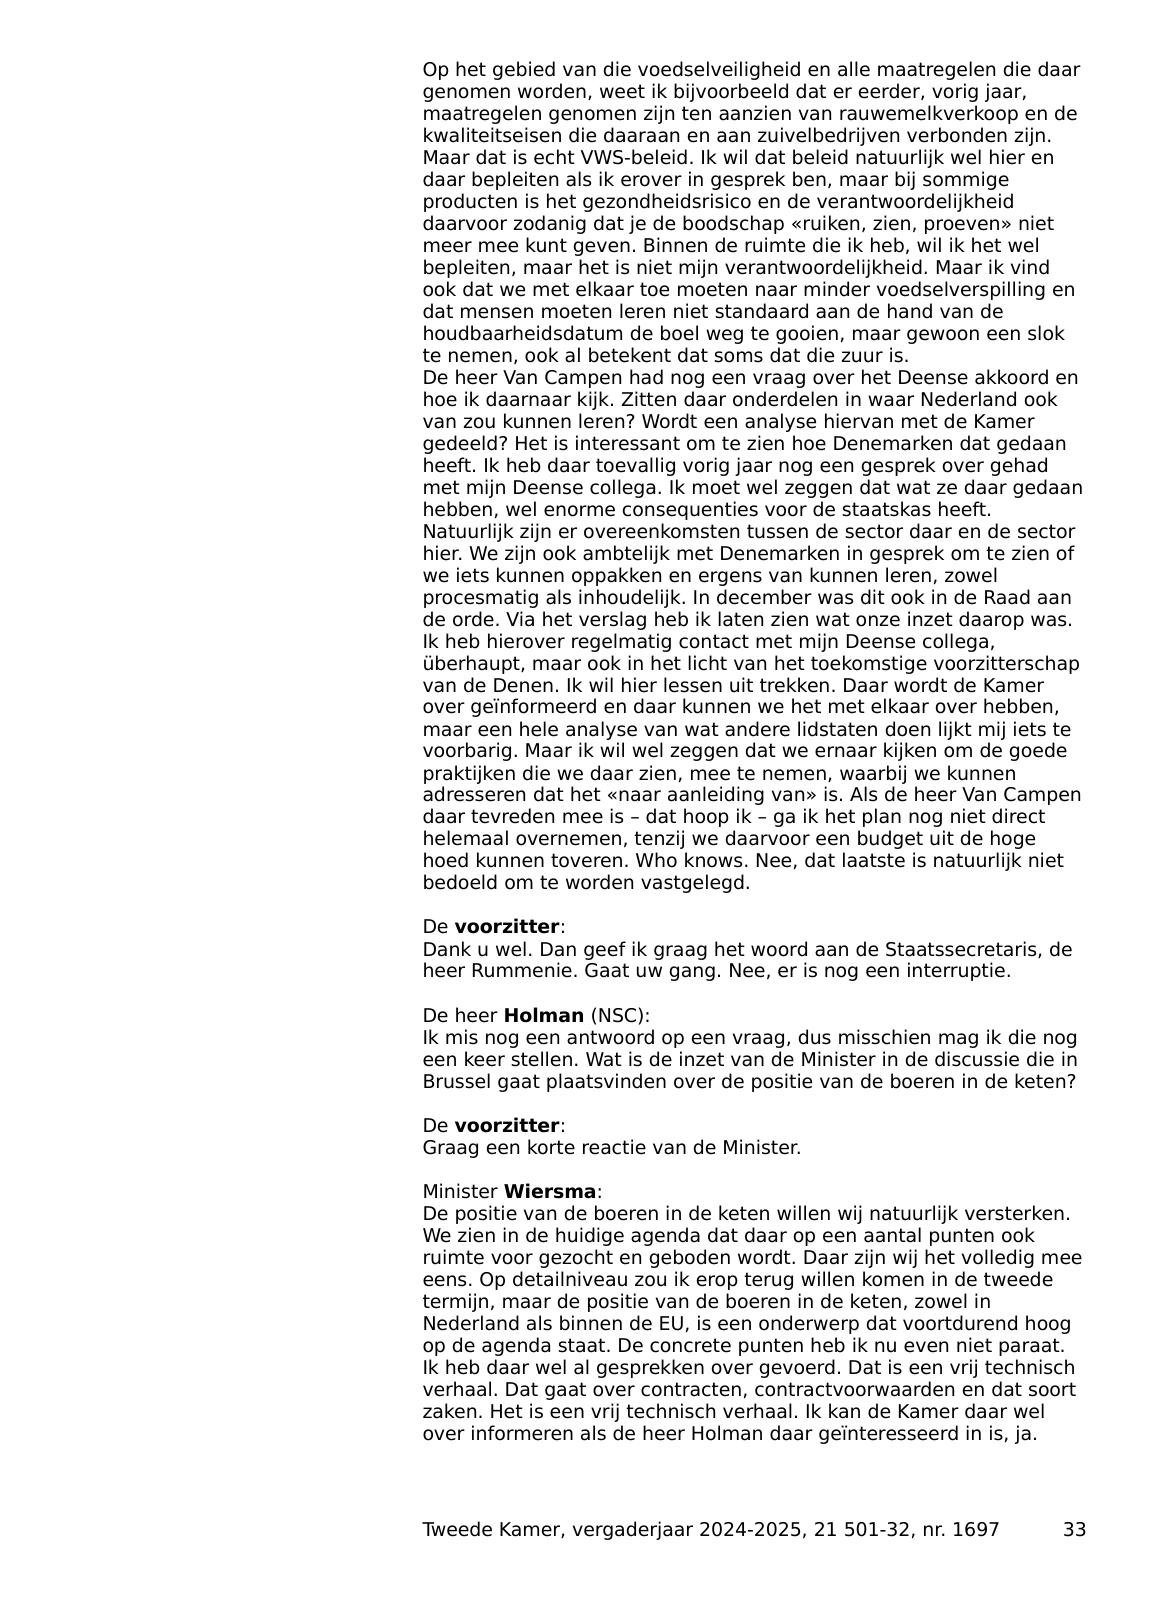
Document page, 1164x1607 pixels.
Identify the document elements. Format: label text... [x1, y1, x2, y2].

text Op het gebied van die voedselveiligheid en alle maatregelen die daar genomen worden, weet ik bijvoorbeeld dat er eerder, vorig jaar, maatregelen genomen zijn ten aanzien van rauwemelkverkoop en de kwaliteitseisen die daaraan en aan zuivelbedrijven verbonden zijn. Maar dat is echt VWS-beleid. Ik wil dat beleid natuurlijk wel hier en daar bepleiten als ik erover in gesprek ben, maar bij sommige producten is het gezondheidsrisico en de verantwoordelijkheid daarvoor zodanig dat je de boodschap «ruiken, zien, proeven» niet meer mee kunt geven. Binnen de ruimte die ik heb, wil ik het wel bepleiten, maar het is niet mijn verantwoordelijkheid. Maar ik vind ook dat we met elkaar toe moeten naar minder voedselverspilling en dat mensen moeten leren niet standaard aan de hand van de houdbaarheidsdatum de boel weg te gooien, maar gewoon een slok te nemen, ook al betekent dat soms dat die zuur is. [422, 59, 1087, 367]
text De voorzitter: [422, 1115, 1087, 1137]
text De heer Holman (NSC): [422, 1004, 1087, 1027]
text De positie van de boeren in de keten willen wij natuurlijk versterken. We zien in de huidige agenda dat daar op een aantal punten ook ruimte voor gezocht en geboden wordt. Daar zijn wij het volledig mee eens. Op detailniveau zou ik erop terug willen komen in de tweede termijn, maar de positie van de boeren in de keten, zowel in Nederland als binnen de EU, is een onderwerp dat voortdurend hoog op de agenda staat. De concrete punten heb ik nu even niet paraat. Ik heb daar wel al gesprekken over gevoerd. Dat is een vrij technisch verhaal. Dat gaat over contracten, contractvoorwaarden en dat soort zaken. Het is een vrij technisch verhaal. Ik kan de Kamer daar wel over informeren als de heer Holman daar geïnteresseerd in is, ja. [422, 1203, 1087, 1444]
text Minister Wiersma: [422, 1181, 1087, 1203]
text Dank u wel. Dan geef ik graag het woord aan de Staatssecretaris, de heer Rummenie. Gaat uw gang. Nee, er is nog een interruptie. [422, 938, 1087, 982]
text De heer Van Campen had nog een vraag over het Deense akkoord en hoe ik daarnaar kijk. Zitten daar onderdelen in waar Nederland ook van zou kunnen leren? Wordt een analyse hiervan met de Kamer gedeeld? Het is interessant om te zien hoe Denemarken dat gedaan heeft. Ik heb daar toevallig vorig jaar nog een gesprek over gehad met mijn Deense collega. Ik moet wel zeggen dat wat ze daar gedaan hebben, wel enorme consequenties voor de staatskas heeft. Natuurlijk zijn er overeenkomsten tussen de sector daar en de sector hier. We zijn ook ambtelijk met Denemarken in gesprek om te zien of we iets kunnen oppakken en ergens van kunnen leren, zowel procesmatig als inhoudelijk. In december was dit ook in de Raad aan de orde. Via het verslag heb ik laten zien wat onze inzet daarop was. Ik heb hierover regelmatig contact met mijn Deense collega, überhaupt, maar ook in het licht van het toekomstige voorzitterschap van de Denen. Ik wil hier lessen uit trekken. Daar wordt de Kamer over geïnformeerd en daar kunnen we het met elkaar over hebben, maar een hele analyse van wat andere lidstaten doen lijkt mij iets te voorbarig. Maar ik wil wel zeggen dat we ernaar kijken om de goede praktijken die we daar zien, mee te nemen, waarbij we kunnen adresseren dat het «naar aanleiding van» is. Als de heer Van Campen daar tevreden mee is – dat hoop ik – ga ik het plan nog niet direct helemaal overnemen, tenzij we daarvoor een budget uit de hoge hoed kunnen toveren. Who knows. Nee, dat laatste is natuurlijk niet bedoeld om te worden vastgelegd. [422, 367, 1087, 894]
text Ik mis nog een antwoord op een vraag, dus misschien mag ik die nog een keer stellen. Wat is de inzet van de Minister in de discussie die in Brussel gaat plaatsvinden over de positie van de boeren in de keten? [422, 1027, 1087, 1092]
text Graag een korte reactie van de Minister. [422, 1137, 1087, 1159]
text De voorzitter: [422, 916, 1087, 938]
